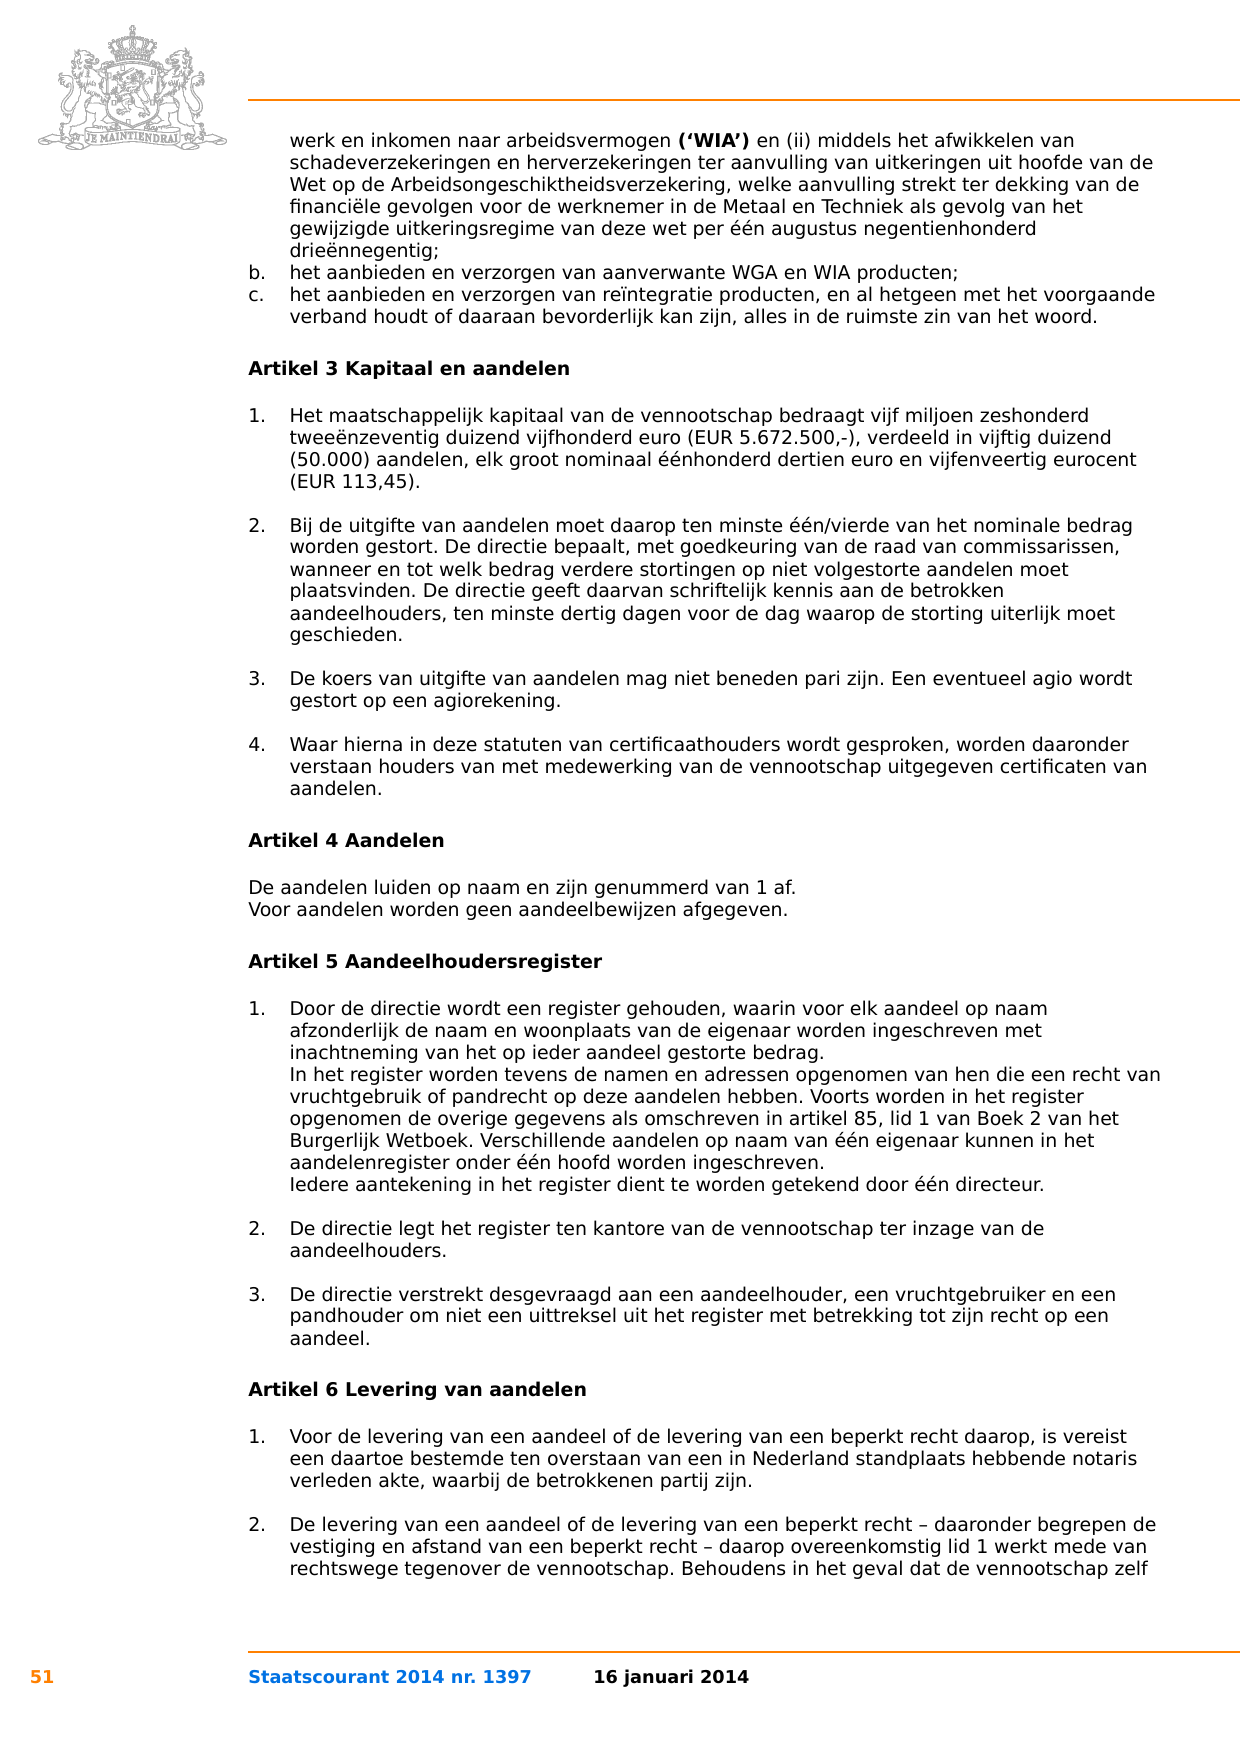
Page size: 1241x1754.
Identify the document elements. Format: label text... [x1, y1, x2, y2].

text 1. Door de directie wordt een register gehouden, waarin voor elk aandeel op naam afzonderlijk de naam en woonplaats van de eigenaar worden ingeschreven met inachtneming van het op ieder aandeel gestorte bedrag. [248, 998, 1163, 1064]
subtitle Artikel 4 Aandelen [248, 830, 1163, 852]
text Voor aandelen worden geen aandeelbewijzen afgegeven. [248, 899, 1163, 921]
text b. het aanbieden en verzorgen van aanverwante WGA en WIA producten; [248, 262, 1163, 284]
text 3. De koers van uitgifte van aandelen mag niet beneden pari zijn. Een eventueel agio wordt gestort op een agiorekening. [248, 668, 1163, 712]
subtitle Artikel 6 Levering van aandelen [248, 1379, 1163, 1401]
subtitle Artikel 5 Aandeelhoudersregister [248, 951, 1163, 973]
text 2. De directie legt het register ten kantore van de vennootschap ter inzage van de aandeelhouders. [248, 1218, 1163, 1262]
text 1. Het maatschappelijk kapitaal van de vennootschap bedraagt vijf miljoen zeshonderd tweeënzeventig duizend vijfhonderd euro (EUR 5.672.500,-), verdeeld in vijftig duizend (50.000) aandelen, elk groot nominaal éénhonderd dertien euro en vijfenveertig eurocent (EUR 113,45). [248, 405, 1163, 493]
text De aandelen luiden op naam en zijn genummerd van 1 af. [248, 877, 1163, 899]
text 4. Waar hierna in deze statuten van certificaathouders wordt gesproken, worden daaronder verstaan houders van met medewerking van de vennootschap uitgegeven certificaten van aandelen. [248, 734, 1163, 800]
text Iedere aantekening in het register dient te worden getekend door één directeur. [289, 1174, 1163, 1196]
text 2. Bij de uitgifte van aandelen moet daarop ten minste één/vierde van het nominale bedrag worden gestort. De directie bepaalt, met goedkeuring van de raad van commissarissen, wanneer en tot welk bedrag verdere stortingen op niet volgestorte aandelen moet plaatsvinden. De directie geeft daarvan schriftelijk kennis aan de betrokken aandeelhouders, ten minste dertig dagen voor de dag waarop de storting uiterlijk moet geschieden. [248, 514, 1163, 646]
text 3. De directie verstrekt desgevraagd aan een aandeelhouder, een vruchtgebruiker en een pandhouder om niet een uittreksel uit het register met betrekking tot zijn recht op een aandeel. [248, 1283, 1163, 1349]
text werk en inkomen naar arbeidsvermogen (‘WIA’) en (ii) middels het afwikkelen van schadeverzekeringen en herverzekeringen ter aanvulling van uitkeringen uit hoofde van de Wet op de Arbeidsongeschiktheidsverzekering, welke aanvulling strekt ter dekking van de financiële gevolgen voor de werknemer in de Metaal en Techniek als gevolg van het gewijzigde uitkeringsregime van deze wet per één augustus negentienhonderd drieënnegentig; [248, 130, 1163, 262]
text c. het aanbieden en verzorgen van reïntegratie producten, en al hetgeen met het voorgaande verband houdt of daaraan bevorderlijk kan zijn, alles in de ruimste zin van het woord. [248, 284, 1163, 328]
picture [38, 25, 227, 150]
text 1. Voor de levering van een aandeel of de levering van een beperkt recht daarop, is vereist een daartoe bestemde ten overstaan van een in Nederland standplaats hebbende notaris verleden akte, waarbij de betrokkenen partij zijn. [248, 1426, 1163, 1492]
text In het register worden tevens de namen en adressen opgenomen van hen die een recht van vruchtgebruik of pandrecht op deze aandelen hebben. Voorts worden in het register opgenomen de overige gegevens als omschreven in artikel 85, lid 1 van Boek 2 van het Burgerlijk Wetboek. Verschillende aandelen op naam van één eigenaar kunnen in het aandelenregister onder één hoofd worden ingeschreven. [289, 1064, 1163, 1174]
subtitle Artikel 3 Kapitaal en aandelen [248, 358, 1163, 380]
text 2. De levering van een aandeel of de levering van een beperkt recht – daaronder begrepen de vestiging en afstand van een beperkt recht – daarop overeenkomstig lid 1 werkt mede van rechtswege tegenover de vennootschap. Behoudens in het geval dat de vennootschap zelf [248, 1514, 1163, 1580]
